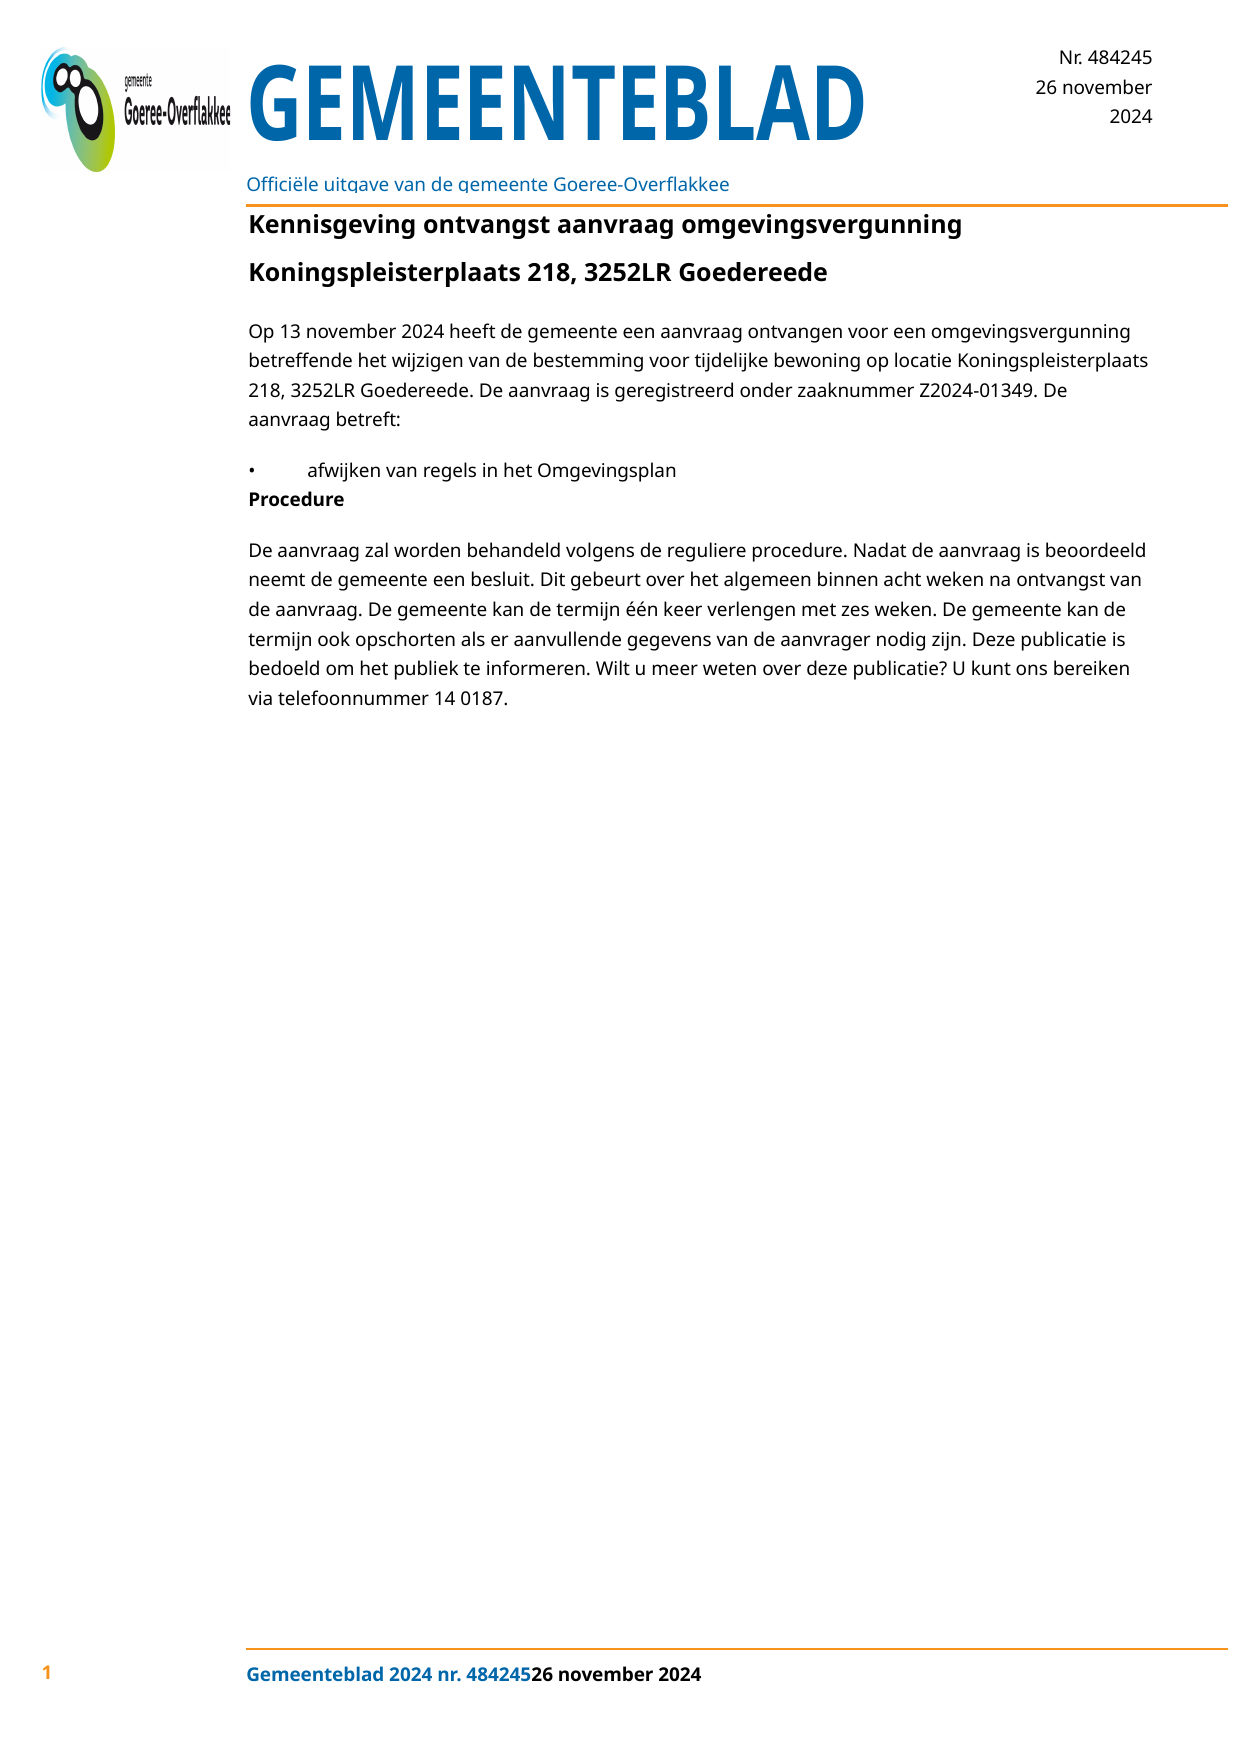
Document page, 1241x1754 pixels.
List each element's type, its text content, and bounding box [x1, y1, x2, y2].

text Procedure [248, 487, 1152, 512]
text Kennisgeving ontvangst aanvraag omgevingsvergunning Koningspleisterplaats 218, 3252LR Goedereede [248, 207, 1152, 288]
picture [41, 47, 231, 172]
list afwijken van regels in het Omgevingsplan [248, 457, 1152, 483]
text Op 13 november 2024 heeft de gemeente een aanvraag ontvangen voor een omgevingsvergunning betreffende het wijzigen van de bestemming voor tijdelijke bewoning op locatie Koningspleisterplaats 218, 3252LR Goedereede. De aanvraag is geregistreerd onder zaaknummer Z2024-01349. De aanvraag betreft: [248, 318, 1152, 432]
text De aanvraag zal worden behandeld volgens de reguliere procedure. Nadat de aanvraag is beoordeeld neemt de gemeente een besluit. Dit gebeurt over het algemeen binnen acht weken na ontvangst van de aanvraag. De gemeente kan de termijn één keer verlengen met zes weken. De gemeente kan de termijn ook opschorten als er aanvullende gegevens van de aanvrager nodig zijn. Deze publicatie is bedoeld om het publiek te informeren. Wilt u meer weten over deze publicatie? U kunt ons bereiken via telefoonnummer 14 0187. [248, 537, 1152, 711]
